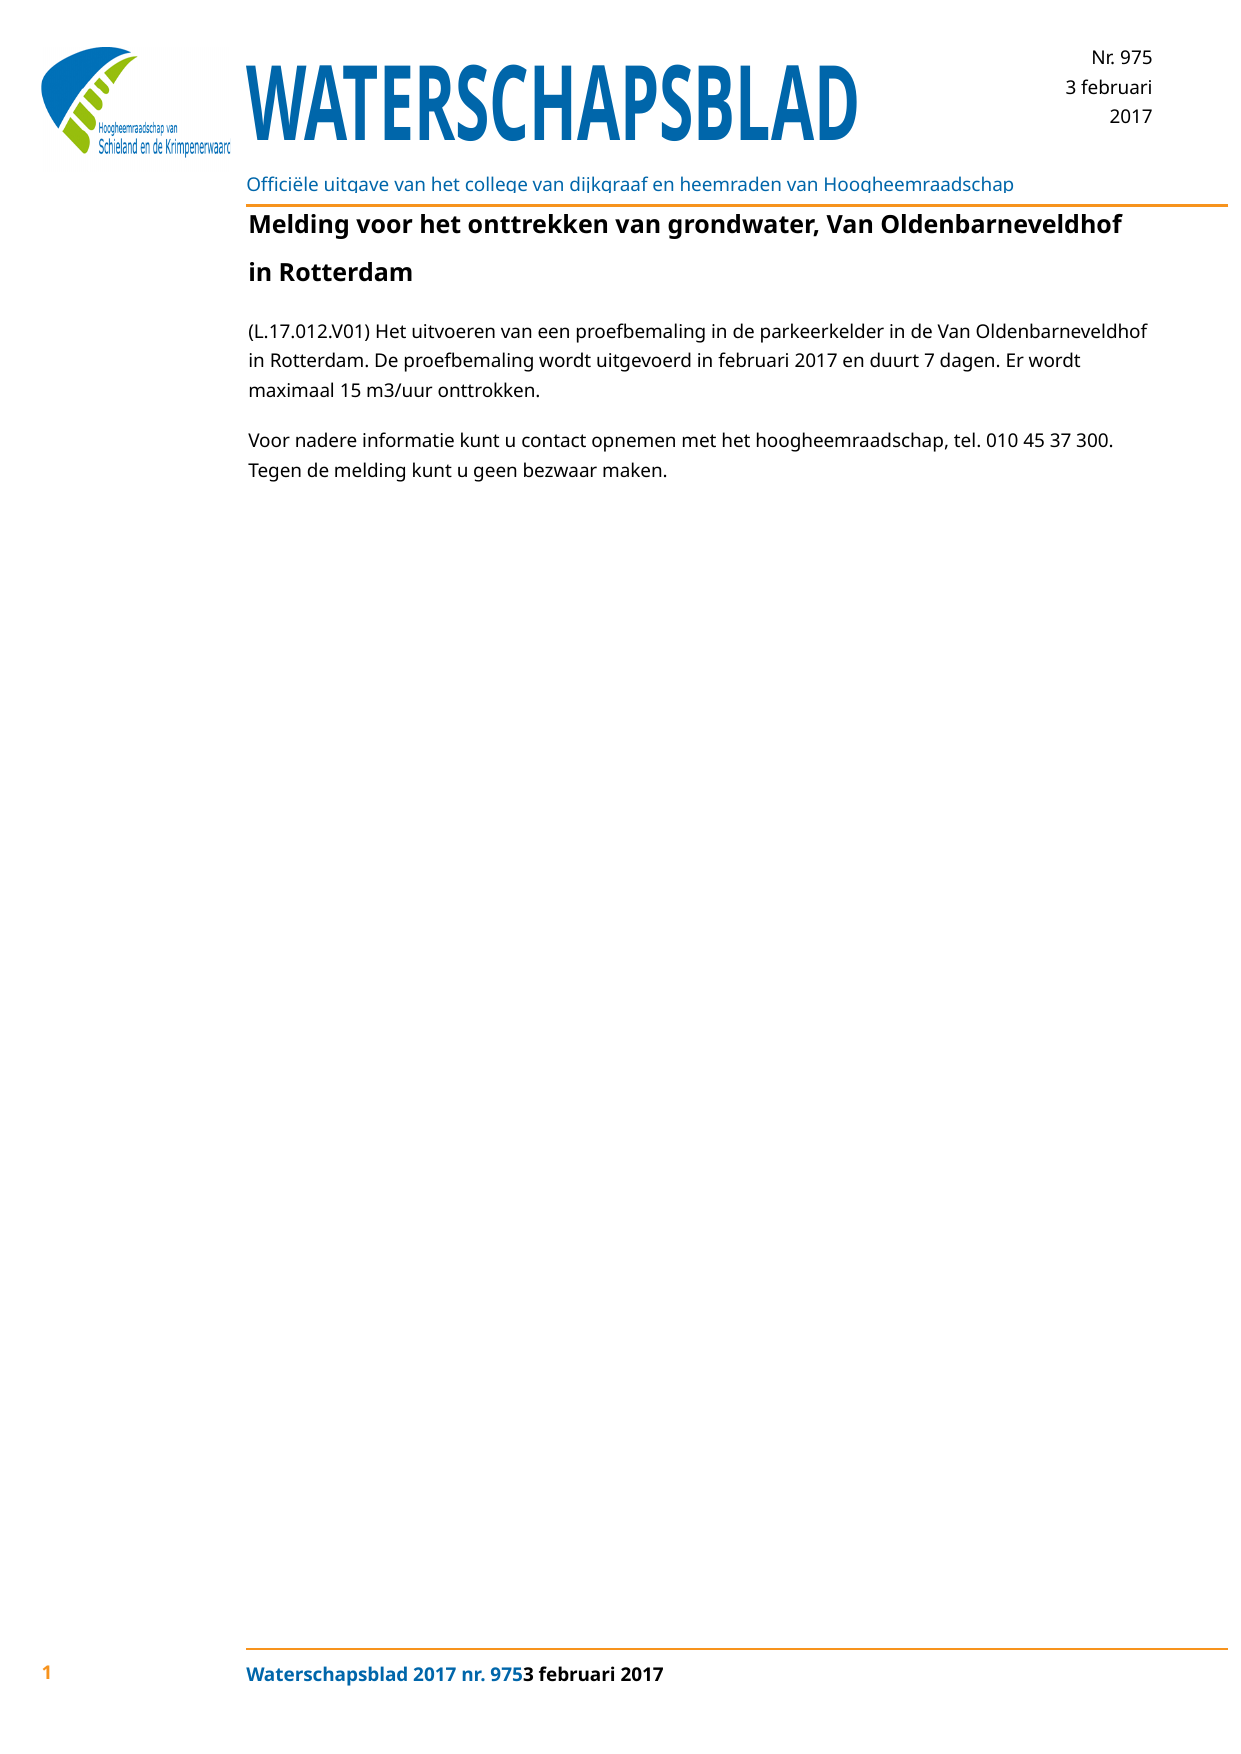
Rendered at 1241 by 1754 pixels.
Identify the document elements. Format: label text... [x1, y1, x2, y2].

text Voor nadere informatie kunt u contact opnemen met het hoogheemraadschap, tel. 010 45 37 300. Tegen de melding kunt u geen bezwaar maken. [248, 427, 1152, 483]
text Melding voor het onttrekken van grondwater, Van Oldenbarneveldhof in Rotterdam [248, 207, 1152, 288]
text (L.17.012.V01) Het uitvoeren van een proefbemaling in de parkeerkelder in de Van Oldenbarneveldhof in Rotterdam. De proefbemaling wordt uitgevoerd in februari 2017 en duurt 7 dagen. Er wordt maximaal 15 m3/uur onttrokken. [248, 318, 1152, 403]
picture [41, 47, 231, 172]
